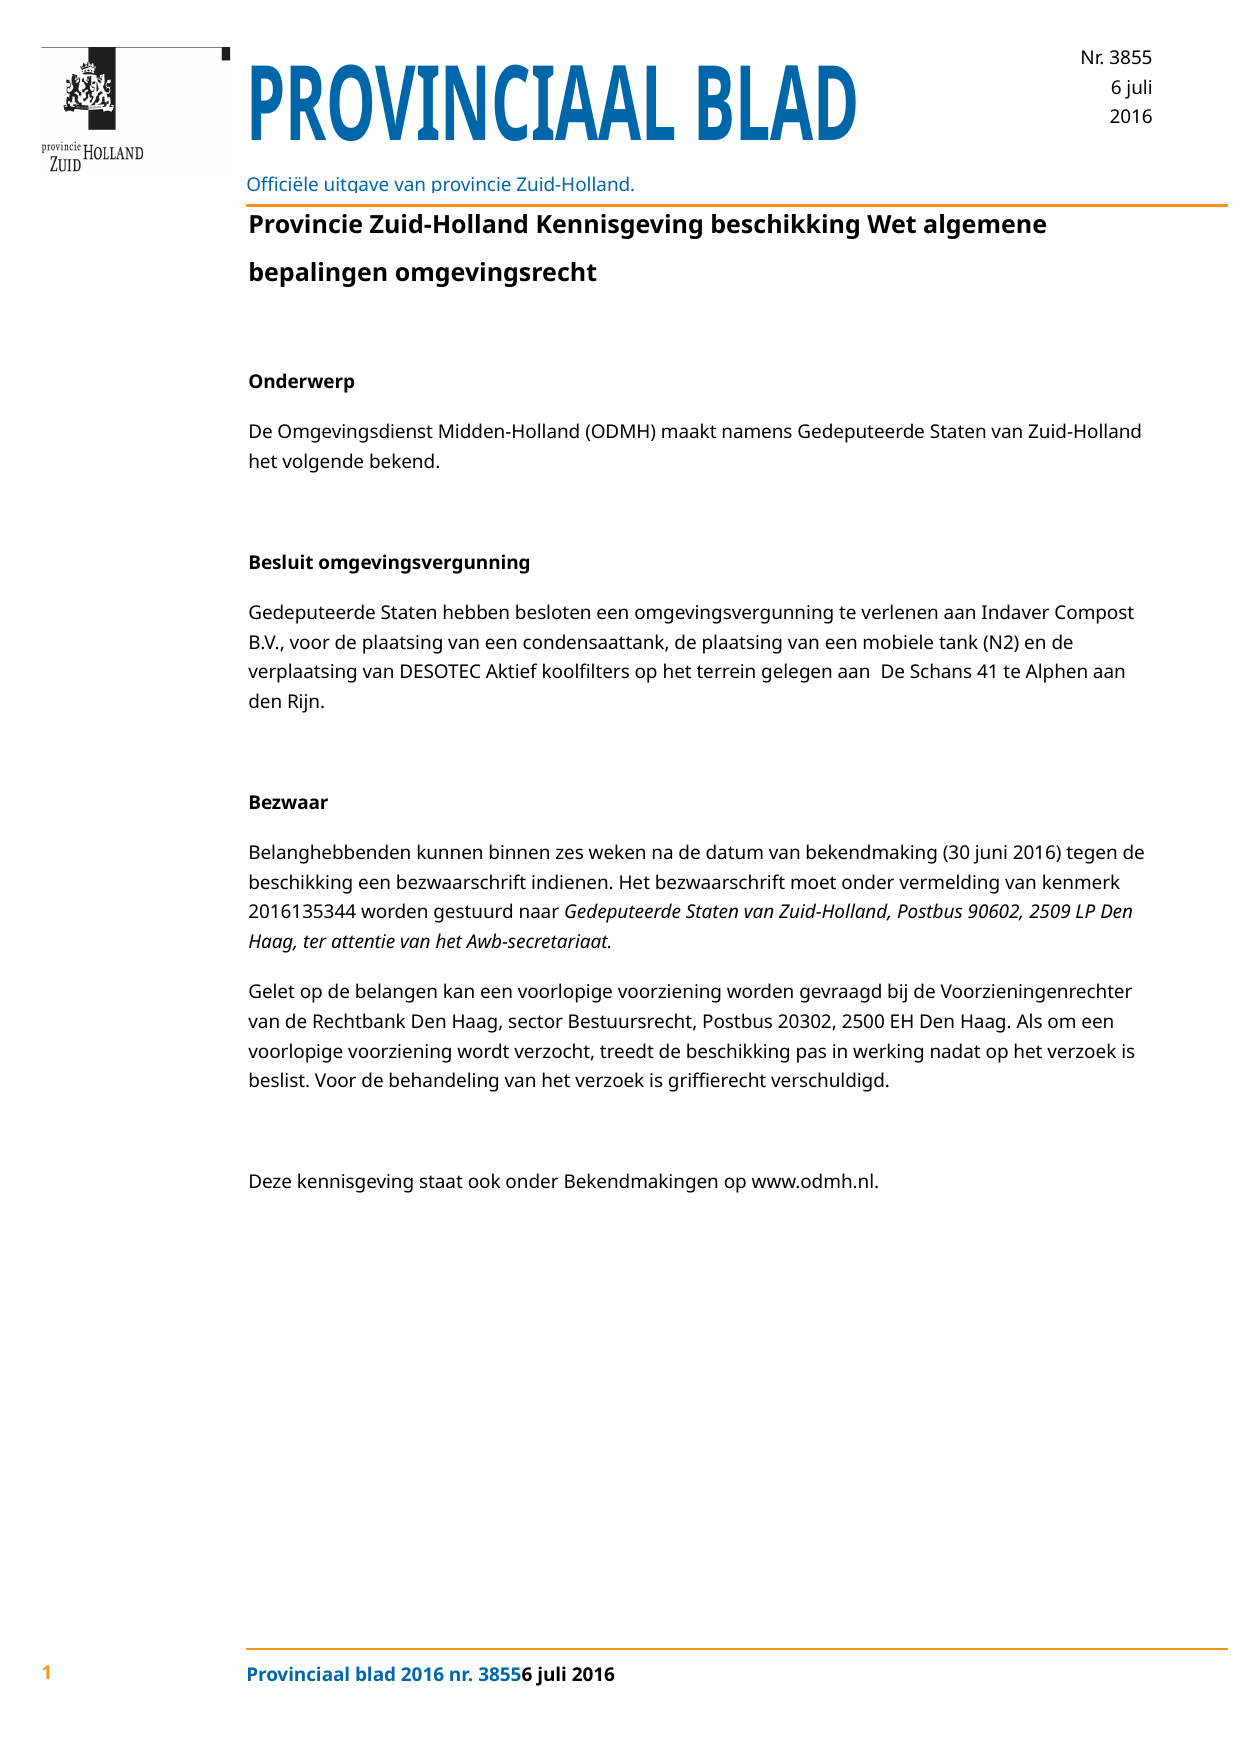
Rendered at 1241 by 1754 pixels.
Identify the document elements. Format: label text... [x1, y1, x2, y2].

text Belanghebbenden kunnen binnen zes weken na de datum van bekendmaking (30 juni 2016) tegen de beschikking een bezwaarschrift indienen. Het bezwaarschrift moet onder vermelding van kenmerk 2016135344 worden gestuurd naar Gedeputeerde Staten van Zuid-Holland, Postbus 90602, 2509 LP Den Haag, ter attentie van het Awb-secretariaat. [248, 839, 1152, 954]
text Besluit omgevingsvergunning [248, 549, 1152, 575]
text Bezwaar [248, 789, 1152, 815]
text Provincie Zuid-Holland Kennisgeving beschikking Wet algemene bepalingen omgevingsrecht [248, 207, 1152, 288]
text Deze kennisgeving staat ook onder Bekendmakingen op www.odmh.nl. [248, 1168, 1152, 1194]
text Onderwerp [248, 368, 1152, 394]
text Gelet op de belangen kan een voorlopige voorziening worden gevraagd bij de Voorzieningenrechter van de Rechtbank Den Haag, sector Bestuursrecht, Postbus 20302, 2500 EH Den Haag. Als om een voorlopige voorziening wordt verzocht, treedt de beschikking pas in werking nadat op het verzoek is beslist. Voor de behandeling van het verzoek is griffierecht verschuldigd. [248, 979, 1152, 1093]
text Gedeputeerde Staten hebben besloten een omgevingsvergunning te verlenen aan Indaver Compost B.V., voor de plaatsing van een condensaattank, de plaatsing van een mobiele tank (N2) en de verplaatsing van DESOTEC Aktief koolfilters op het terrein gelegen aan De Schans 41 te Alphen aan den Rijn. [248, 599, 1152, 714]
text De Omgevingsdienst Midden-Holland (ODMH) maakt namens Gedeputeerde Staten van Zuid-Holland het volgende bekend. [248, 419, 1152, 474]
picture [41, 47, 231, 172]
